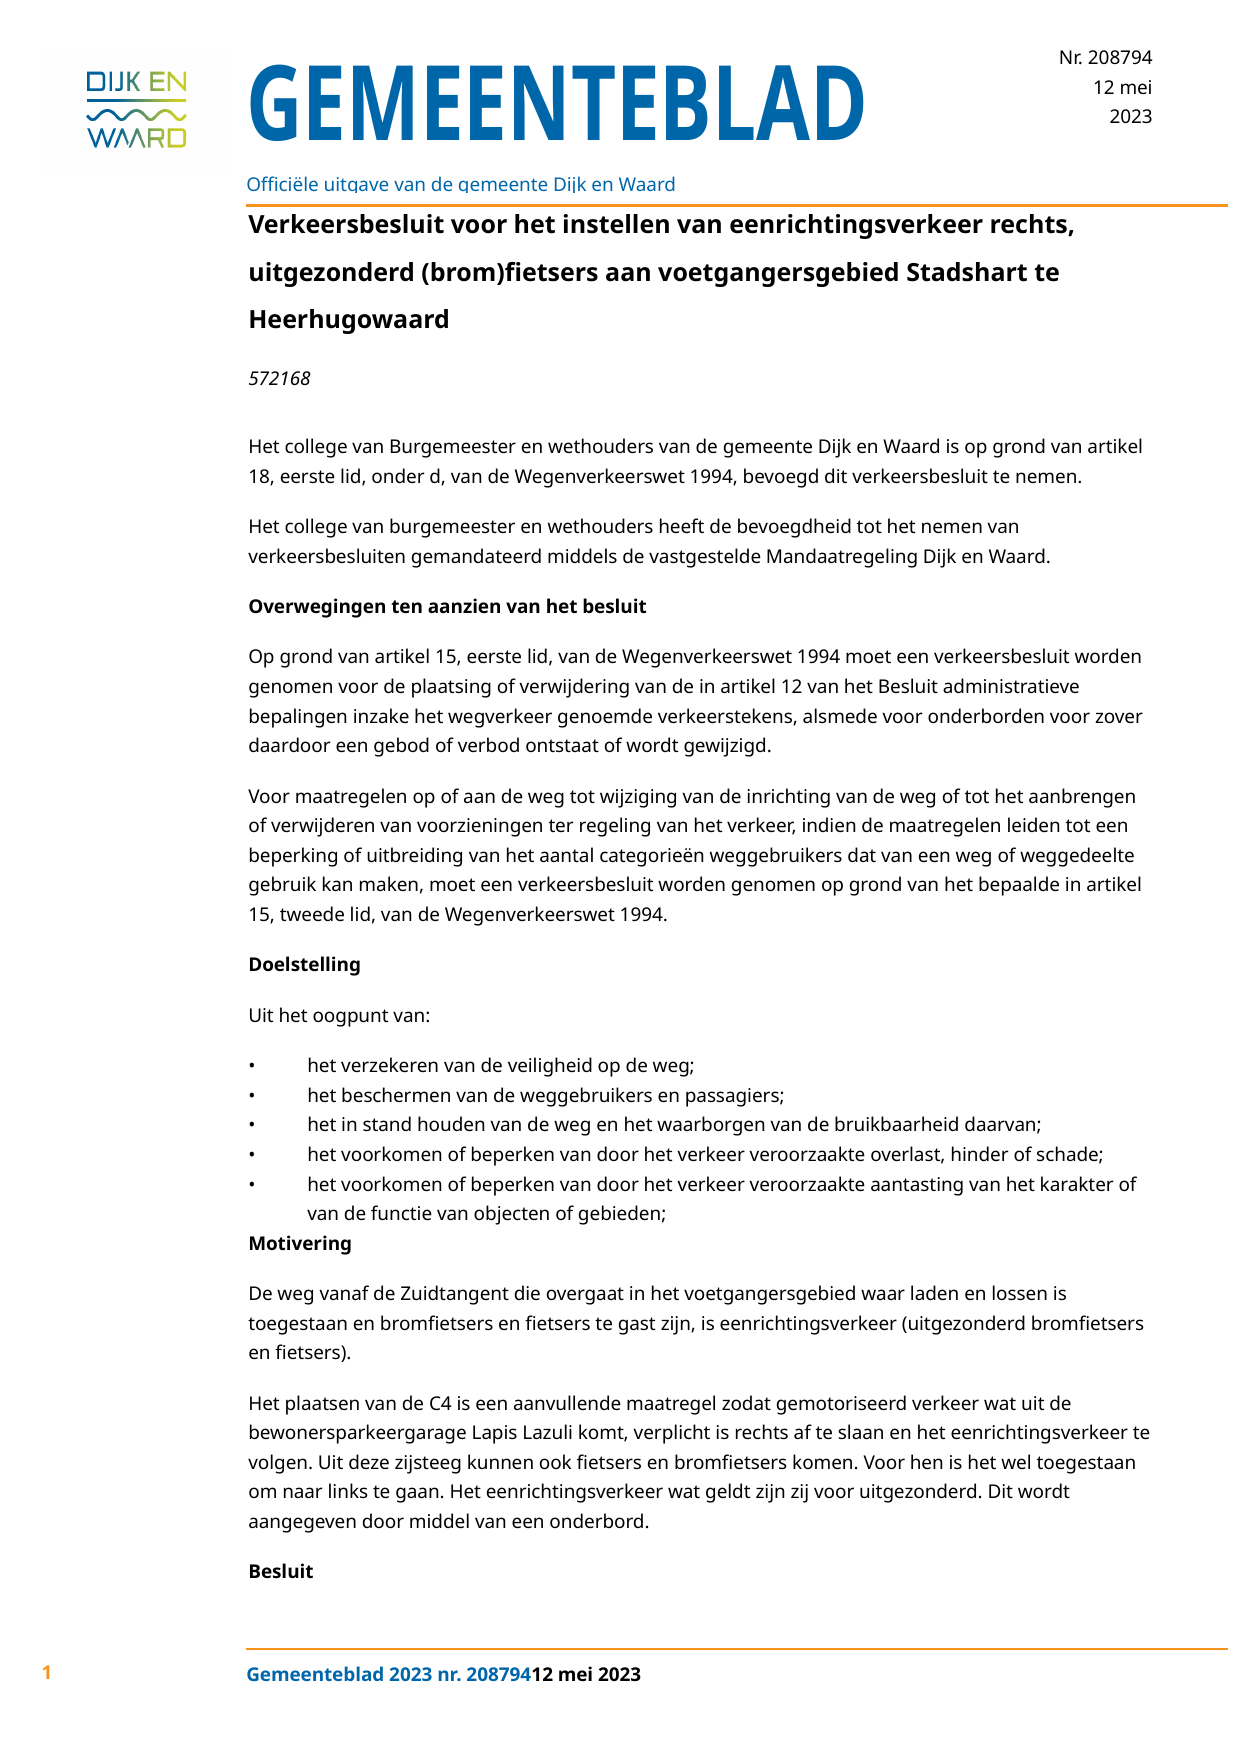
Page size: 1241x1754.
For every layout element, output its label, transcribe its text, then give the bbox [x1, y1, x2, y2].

text 572168 [248, 366, 1152, 391]
text Op grond van artikel 15, eerste lid, van de Wegenverkeerswet 1994 moet een verkeersbesluit worden genomen voor de plaatsing of verwijdering van de in artikel 12 van het Besluit administratieve bepalingen inzake het wegverkeer genoemde verkeerstekens, alsmede voor onderborden voor zover daardoor een gebod of verbod ontstaat of wordt gewijzigd. [248, 644, 1152, 758]
text Uit het oogpunt van: [248, 1002, 1152, 1028]
picture [41, 47, 231, 172]
text Het plaatsen van de C4 is een aanvullende maatregel zodat gemotoriseerd verkeer wat uit de bewonersparkeergarage Lapis Lazuli komt, verplicht is rechts af te slaan en het eenrichtingsverkeer te volgen. Uit deze zijsteeg kunnen ook fietsers en bromfietsers komen. Voor hen is het wel toegestaan om naar links te gaan. Het eenrichtingsverkeer wat geldt zijn zij voor uitgezonderd. Dit wordt aangegeven door middel van een onderbord. [248, 1390, 1152, 1534]
list het beschermen van de weggebruikers en passagiers; [248, 1082, 1152, 1108]
list het voorkomen of beperken van door het verkeer veroorzaakte aantasting van het karakter of van de functie van objecten of gebieden; [248, 1171, 1152, 1226]
text Overwegingen ten aanzien van het besluit [248, 593, 1152, 619]
text Besluit [248, 1559, 1152, 1584]
text Het college van Burgemeester en wethouders van de gemeente Dijk en Waard is op grond van artikel 18, eerste lid, onder d, van de Wegenverkeerswet 1994, bevoegd dit verkeersbesluit te nemen. [248, 433, 1152, 488]
text Het college van burgemeester en wethouders heeft de bevoegdheid tot het nemen van verkeersbesluiten gemandateerd middels de vastgestelde Mandaatregeling Dijk en Waard. [248, 513, 1152, 568]
text De weg vanaf de Zuidtangent die overgaat in het voetgangersgebied waar laden en lossen is toegestaan en bromfietsers en fietsers te gast zijn, is eenrichtingsverkeer (uitgezonderd bromfietsers en fietsers). [248, 1280, 1152, 1365]
list het voorkomen of beperken van door het verkeer veroorzaakte overlast, hinder of schade; [248, 1141, 1152, 1167]
list het in stand houden van de weg en het waarborgen van de bruikbaarheid daarvan; [248, 1112, 1152, 1137]
text Voor maatregelen op of aan de weg tot wijziging van de inrichting van de weg of tot het aanbrengen of verwijderen van voorzieningen ter regeling van het verkeer, indien de maatregelen leiden tot een beperking of uitbreiding van het aantal categorieën weggebruikers dat van een weg of weggedeelte gebruik kan maken, moet een verkeersbesluit worden genomen op grond van het bepaalde in artikel 15, tweede lid, van de Wegenverkeerswet 1994. [248, 783, 1152, 927]
text Motivering [248, 1230, 1152, 1256]
text Verkeersbesluit voor het instellen van eenrichtingsverkeer rechts, uitgezonderd (brom)fietsers aan voetgangersgebied Stadshart te Heerhugowaard [248, 207, 1152, 336]
list het verzekeren van de veiligheid op de weg; [248, 1052, 1152, 1078]
text Doelstelling [248, 952, 1152, 977]
